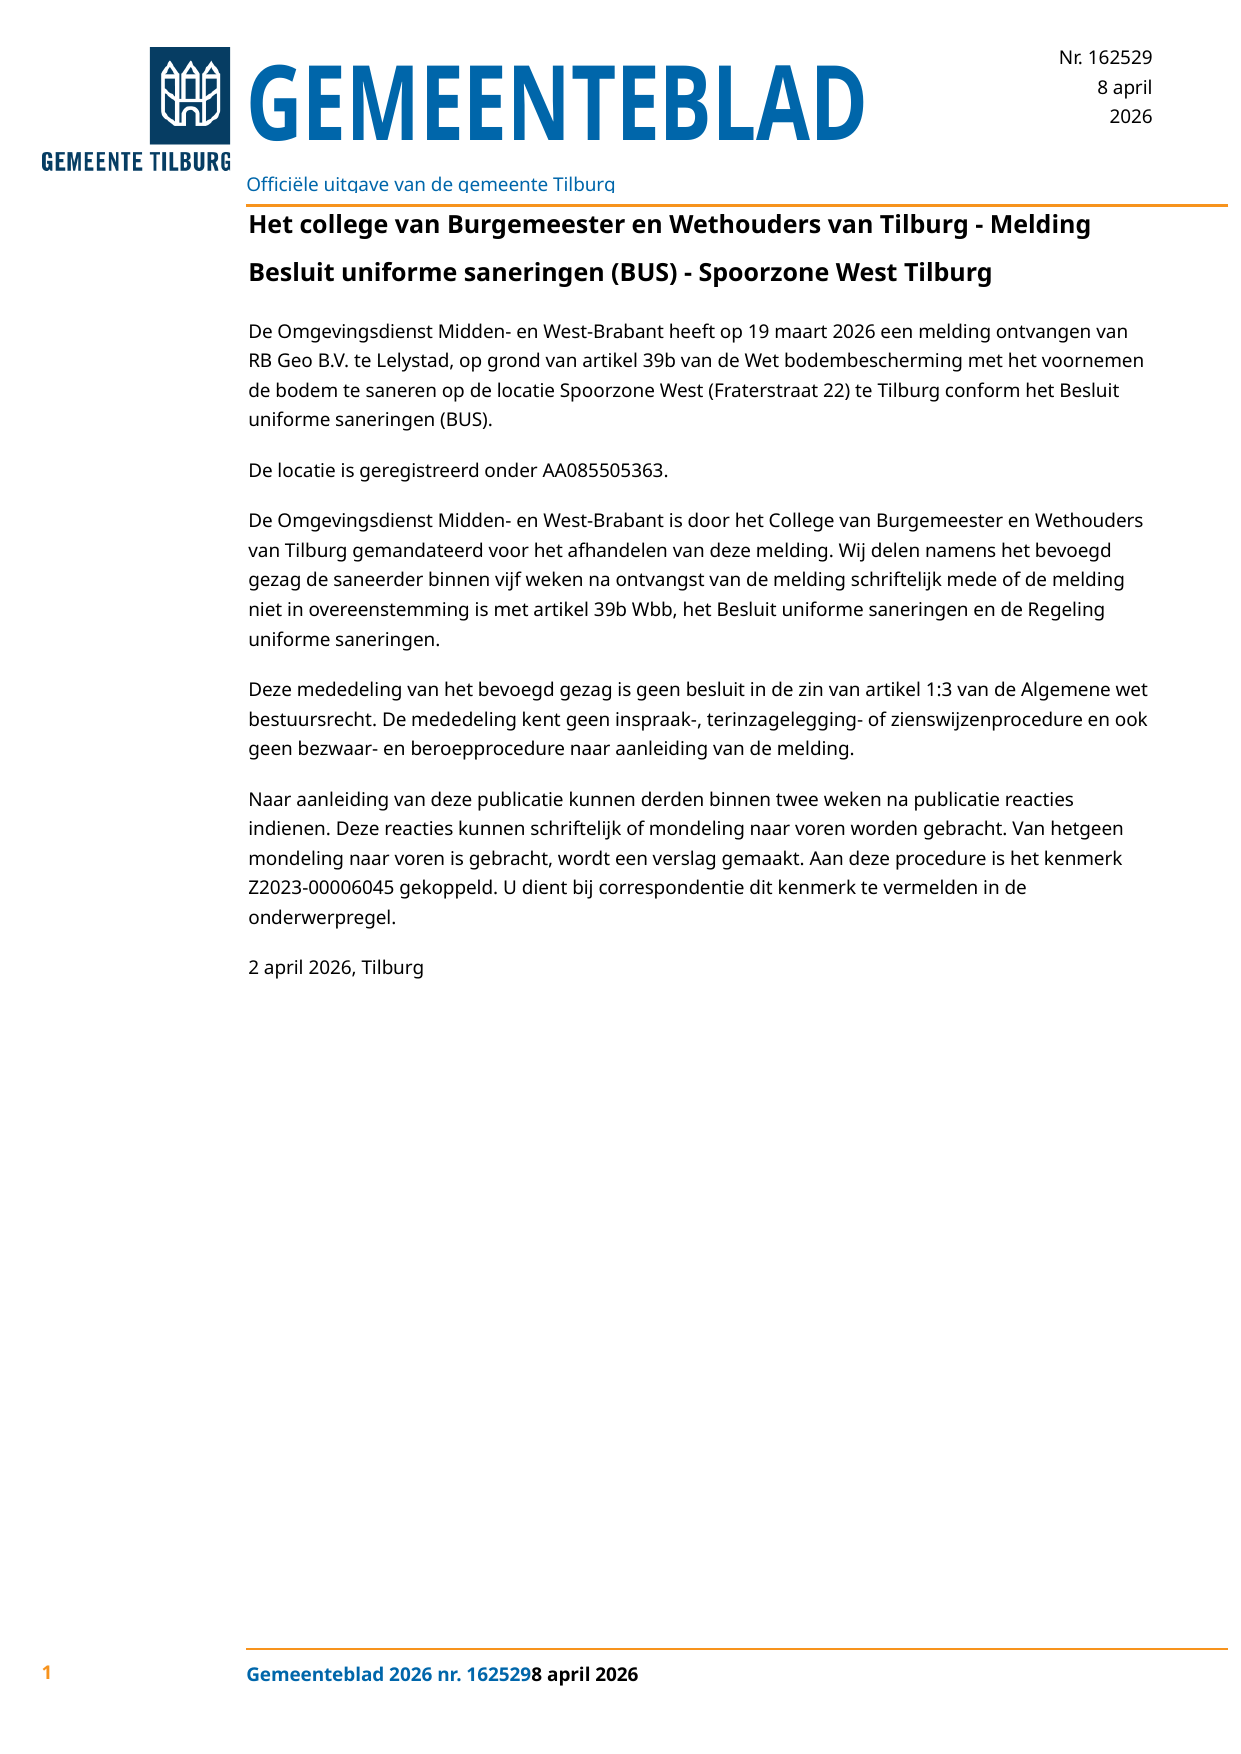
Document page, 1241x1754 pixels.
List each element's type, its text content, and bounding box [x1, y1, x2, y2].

text Deze mededeling van het bevoegd gezag is geen besluit in de zin van artikel 1:3 van de Algemene wet bestuursrecht. De mededeling kent geen inspraak-, terinzagelegging- of zienswijzenprocedure en ook geen bezwaar- en beroepprocedure naar aanleiding van de melding. [248, 676, 1152, 761]
text De Omgevingsdienst Midden- en West-Brabant heeft op 19 maart 2026 een melding ontvangen van RB Geo B.V. te Lelystad, op grond van artikel 39b van de Wet bodembescherming met het voornemen de bodem te saneren op de locatie Spoorzone West (Fraterstraat 22) te Tilburg conform het Besluit uniforme saneringen (BUS). [248, 318, 1152, 432]
text Het college van Burgemeester en Wethouders van Tilburg - Melding Besluit uniforme saneringen (BUS) - Spoorzone West Tilburg [248, 207, 1152, 288]
text 2 april 2026, Tilburg [248, 954, 1152, 980]
text Naar aanleiding van deze publicatie kunnen derden binnen twee weken na publicatie reacties indienen. Deze reacties kunnen schriftelijk of mondeling naar voren worden gebracht. Van hetgeen mondeling naar voren is gebracht, wordt een verslag gemaakt. Aan deze procedure is het kenmerk Z2023-00006045 gekoppeld. U dient bij correspondentie dit kenmerk te vermelden in de onderwerpregel. [248, 786, 1152, 930]
text De locatie is geregistreerd onder AA085505363. [248, 457, 1152, 483]
picture [41, 47, 231, 172]
text De Omgevingsdienst Midden- en West-Brabant is door het College van Burgemeester en Wethouders van Tilburg gemandateerd voor het afhandelen van deze melding. Wij delen namens het bevoegd gezag de saneerder binnen vijf weken na ontvangst van de melding schriftelijk mede of de melding niet in overeenstemming is met artikel 39b Wbb, het Besluit uniforme saneringen en de Regeling uniforme saneringen. [248, 507, 1152, 652]
